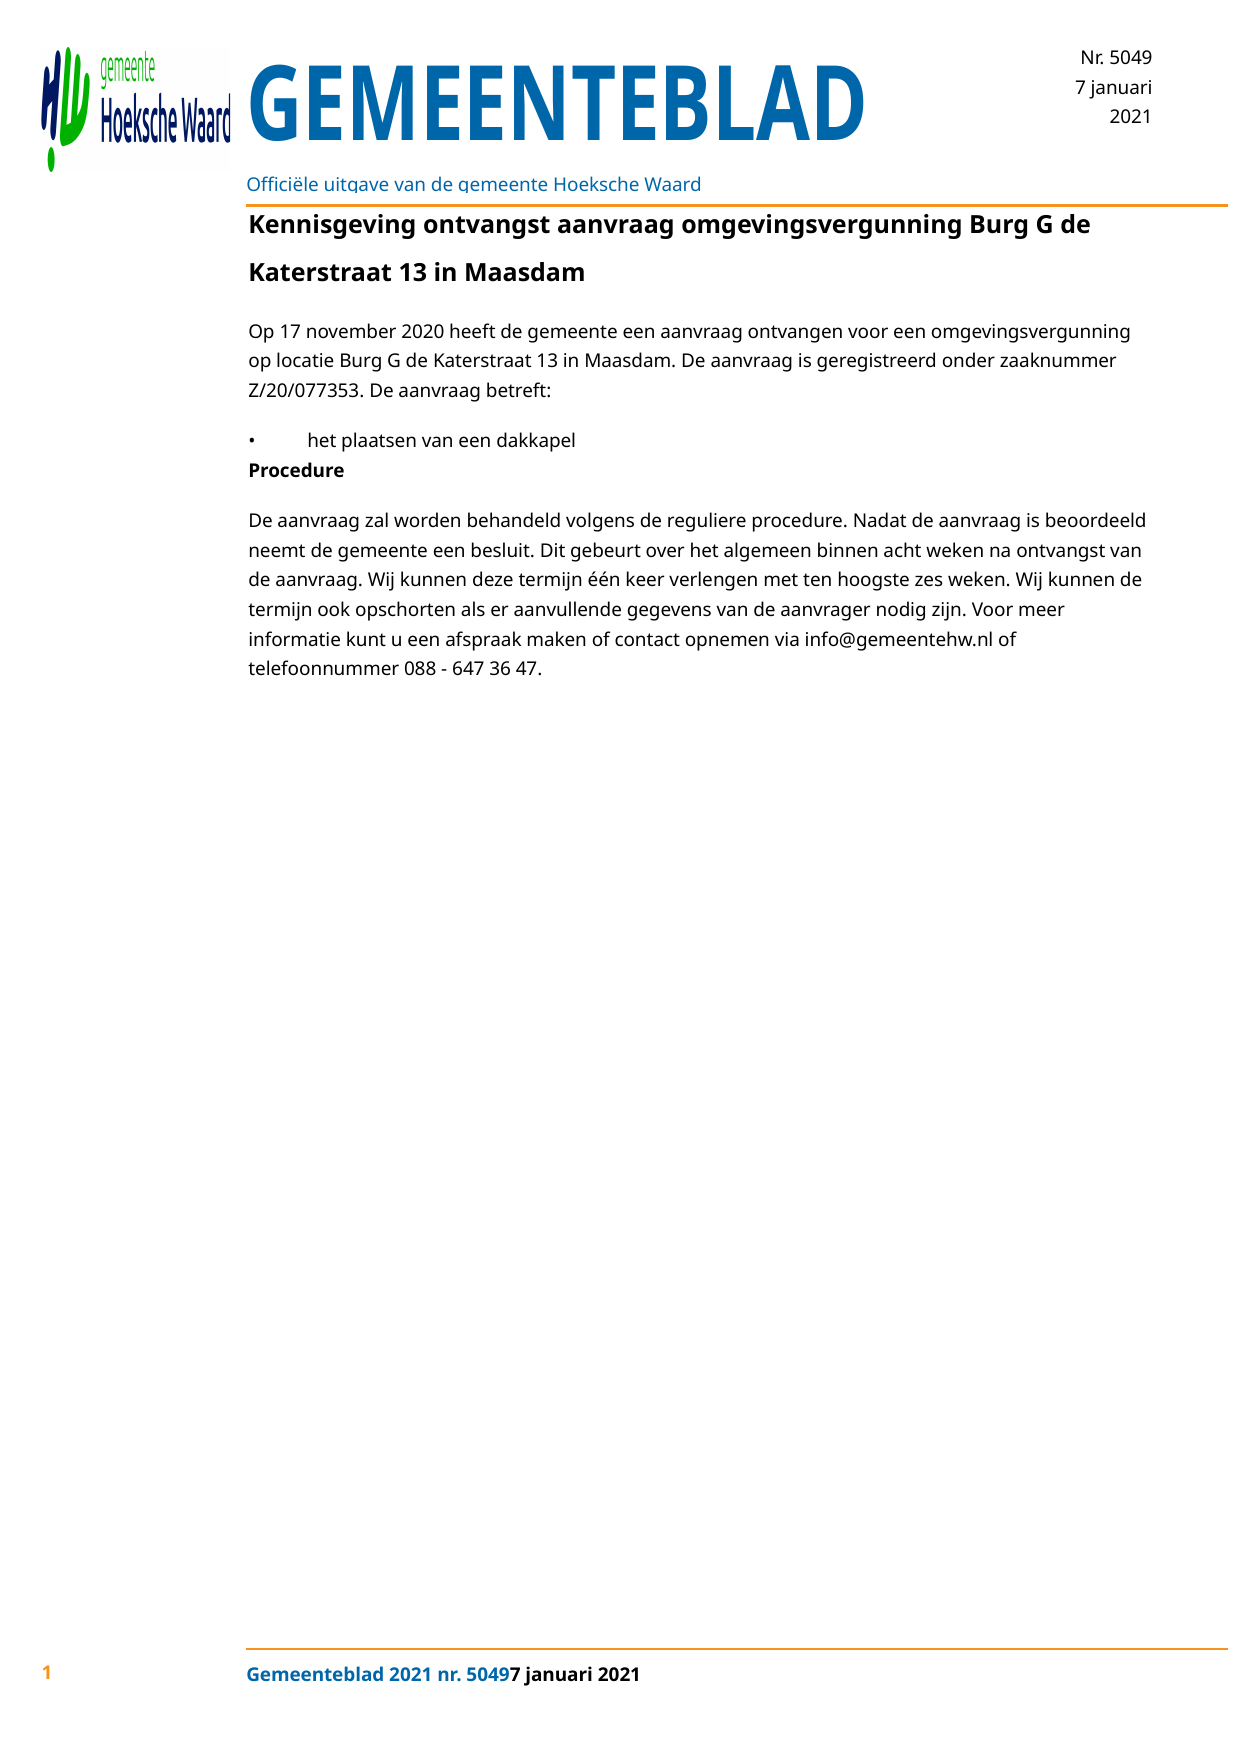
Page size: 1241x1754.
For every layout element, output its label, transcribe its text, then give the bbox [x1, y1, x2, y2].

text Kennisgeving ontvangst aanvraag omgevingsvergunning Burg G de Katerstraat 13 in Maasdam [248, 207, 1152, 288]
list het plaatsen van een dakkapel [248, 427, 1152, 453]
text De aanvraag zal worden behandeld volgens de reguliere procedure. Nadat de aanvraag is beoordeeld neemt de gemeente een besluit. Dit gebeurt over het algemeen binnen acht weken na ontvangst van de aanvraag. Wij kunnen deze termijn één keer verlengen met ten hoogste zes weken. Wij kunnen de termijn ook opschorten als er aanvullende gegevens van de aanvrager nodig zijn. Voor meer informatie kunt u een afspraak maken of contact opnemen via info@gemeentehw.nl of telefoonnummer 088 - 647 36 47. [248, 507, 1152, 681]
text Procedure [248, 457, 1152, 483]
text Op 17 november 2020 heeft de gemeente een aanvraag ontvangen voor een omgevingsvergunning op locatie Burg G de Katerstraat 13 in Maasdam. De aanvraag is geregistreerd onder zaaknummer Z/20/077353. De aanvraag betreft: [248, 318, 1152, 403]
picture [41, 47, 231, 172]
